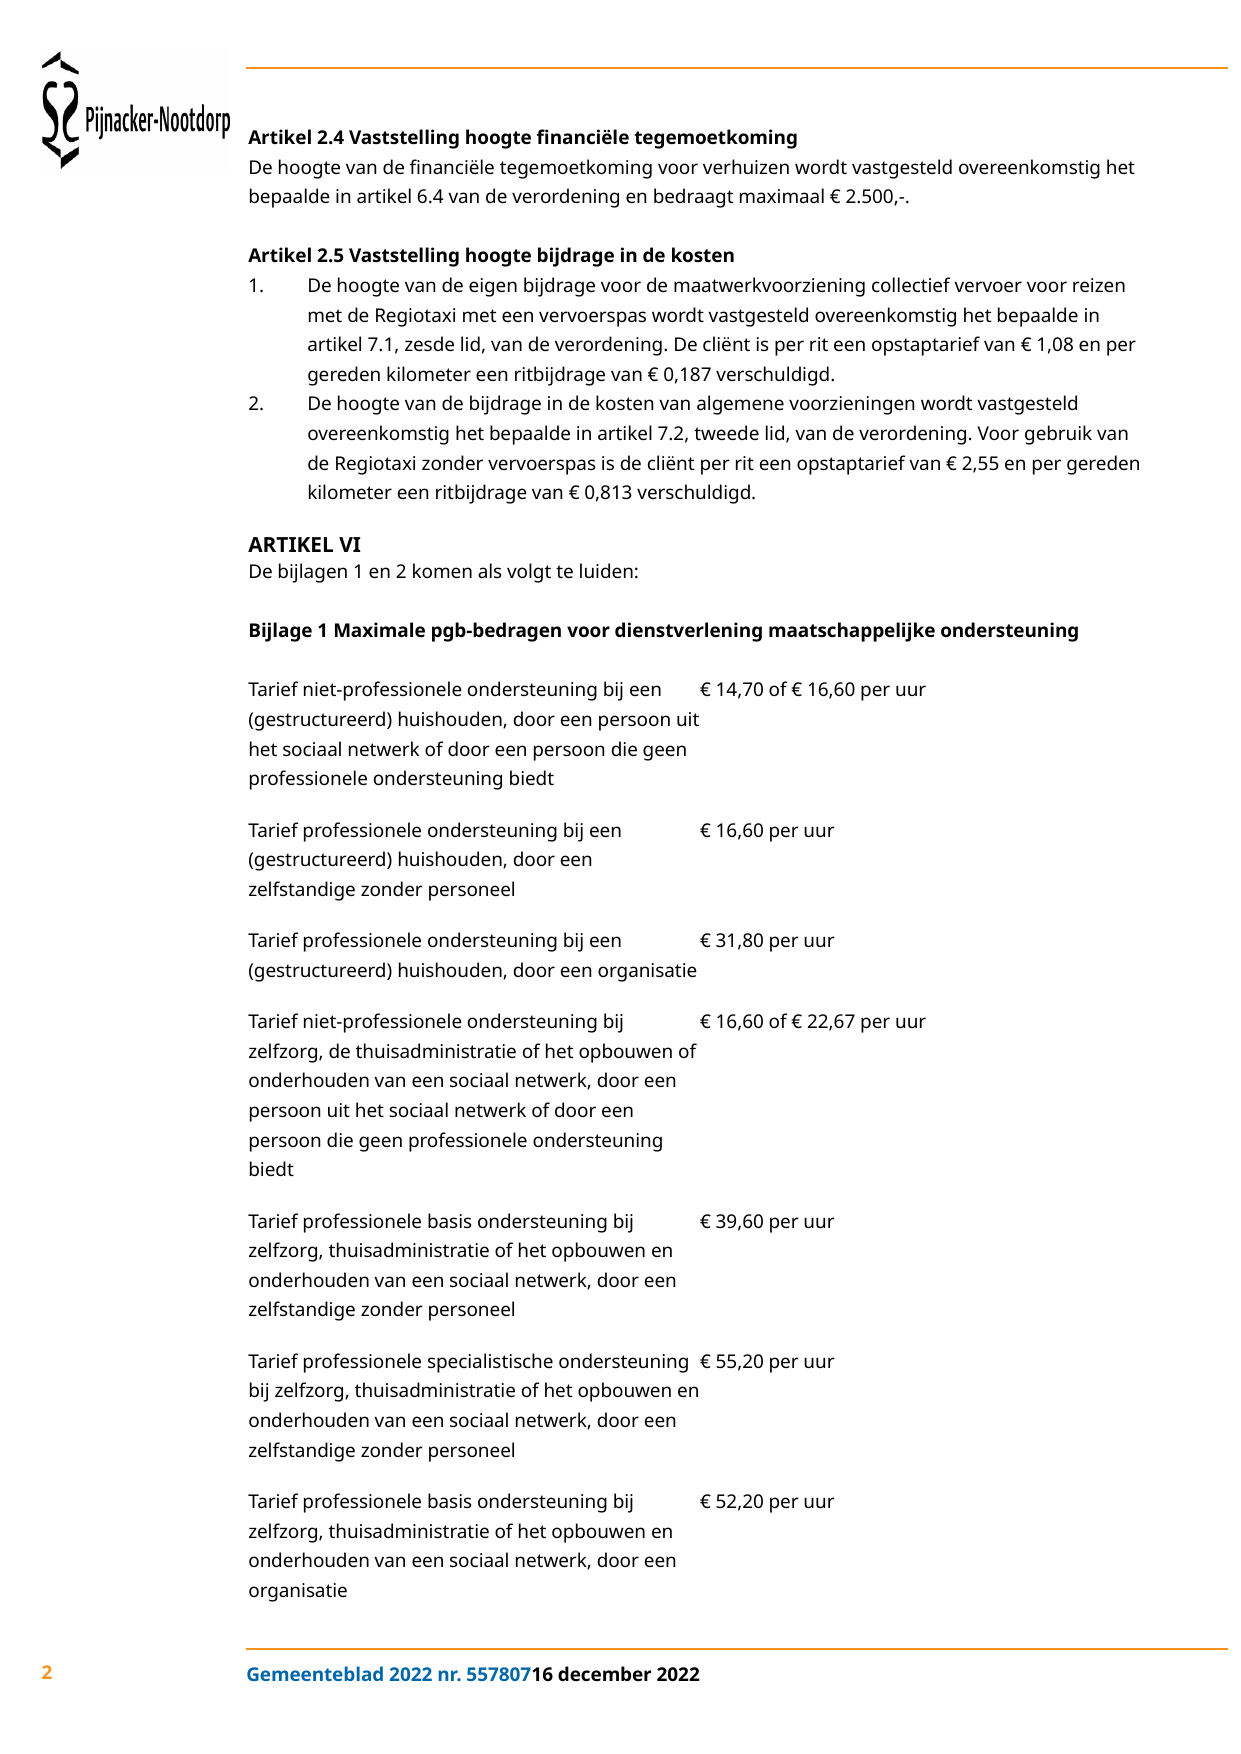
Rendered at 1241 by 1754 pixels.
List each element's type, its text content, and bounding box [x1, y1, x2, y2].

table_cell [248, 1463, 700, 1488]
text De hoogte van de financiële tegemoetkoming voor verhuizen wordt vastgesteld overeenkomstig het bepaalde in artikel 6.4 van de verordening en bedraagt maximaal € 2.500,-. [248, 154, 1152, 209]
text De bijlagen 1 en 2 komen als volgt te luiden: [248, 558, 1152, 584]
table_header € 14,70 of € 16,60 per uur [700, 677, 1152, 791]
picture [41, 47, 231, 172]
table_cell [700, 1182, 1152, 1208]
table_cell Tarief professionele basis ondersteuning bij zelfzorg, thuisadministratie of het opbouwen en onderhouden van een sociaal netwerk, door een zelfstandige zonder personeel [248, 1208, 700, 1322]
text Artikel 2.4 Vaststelling hoogte financiële tegemoetkoming [248, 124, 1152, 150]
text Artikel 2.5 Vaststelling hoogte bijdrage in de kosten [248, 243, 1152, 268]
table_cell € 31,80 per uur [700, 928, 1152, 983]
list De hoogte van de bijdrage in de kosten van algemene voorzieningen wordt vastgesteld overeenkomstig het bepaalde in artikel 7.2, tweede lid, van de verordening. Voor gebruik van de Regiotaxi zonder vervoerspas is de cliënt per rit een opstaptarief van € 2,55 en per gereden kilometer een ritbijdrage van € 0,813 verschuldigd. [248, 391, 1152, 505]
text ARTIKEL VI [248, 530, 1152, 558]
table_cell € 16,60 of € 22,67 per uur [700, 1009, 1152, 1182]
table_cell [248, 1182, 700, 1208]
table_cell [700, 791, 1152, 817]
table_cell Tarief professionele specialistische ondersteuning bij zelfzorg, thuisadministratie of het opbouwen en onderhouden van een sociaal netwerk, door een zelfstandige zonder personeel [248, 1348, 700, 1463]
table_cell Tarief professionele ondersteuning bij een (gestructureerd) huishouden, door een zelfstandige zonder personeel [248, 817, 700, 902]
table_cell [700, 902, 1152, 927]
table_cell Tarief professionele basis ondersteuning bij zelfzorg, thuisadministratie of het opbouwen en onderhouden van een sociaal netwerk, door een organisatie [248, 1488, 700, 1603]
list De hoogte van de eigen bijdrage voor de maatwerkvoorziening collectief vervoer voor reizen met de Regiotaxi met een vervoerspas wordt vastgesteld overeenkomstig het bepaalde in artikel 7.1, zesde lid, van de verordening. De cliënt is per rit een opstaptarief van € 1,08 en per gereden kilometer een ritbijdrage van € 0,187 verschuldigd. [248, 272, 1152, 387]
table_cell [248, 791, 700, 817]
table_cell [248, 1323, 700, 1348]
table_cell € 52,20 per uur [700, 1488, 1152, 1603]
table_cell Tarief niet-professionele ondersteuning bij zelfzorg, de thuisadministratie of het opbouwen of onderhouden van een sociaal netwerk, door een persoon uit het sociaal netwerk of door een persoon die geen professionele ondersteuning biedt [248, 1009, 700, 1182]
table_cell [248, 983, 700, 1008]
table_cell [700, 983, 1152, 1008]
text Bijlage 1 Maximale pgb-bedragen voor dienstverlening maatschappelijke ondersteuning [248, 617, 1152, 643]
table_cell € 16,60 per uur [700, 817, 1152, 902]
table_cell [700, 1463, 1152, 1488]
table_header Tarief niet-professionele ondersteuning bij een (gestructureerd) huishouden, door een persoon uit het sociaal netwerk of door een persoon die geen professionele ondersteuning biedt [248, 677, 700, 791]
table_cell [700, 1323, 1152, 1348]
table_cell € 39,60 per uur [700, 1208, 1152, 1322]
table_cell € 55,20 per uur [700, 1348, 1152, 1463]
table_cell [248, 902, 700, 927]
table_cell Tarief professionele ondersteuning bij een (gestructureerd) huishouden, door een organisatie [248, 928, 700, 983]
